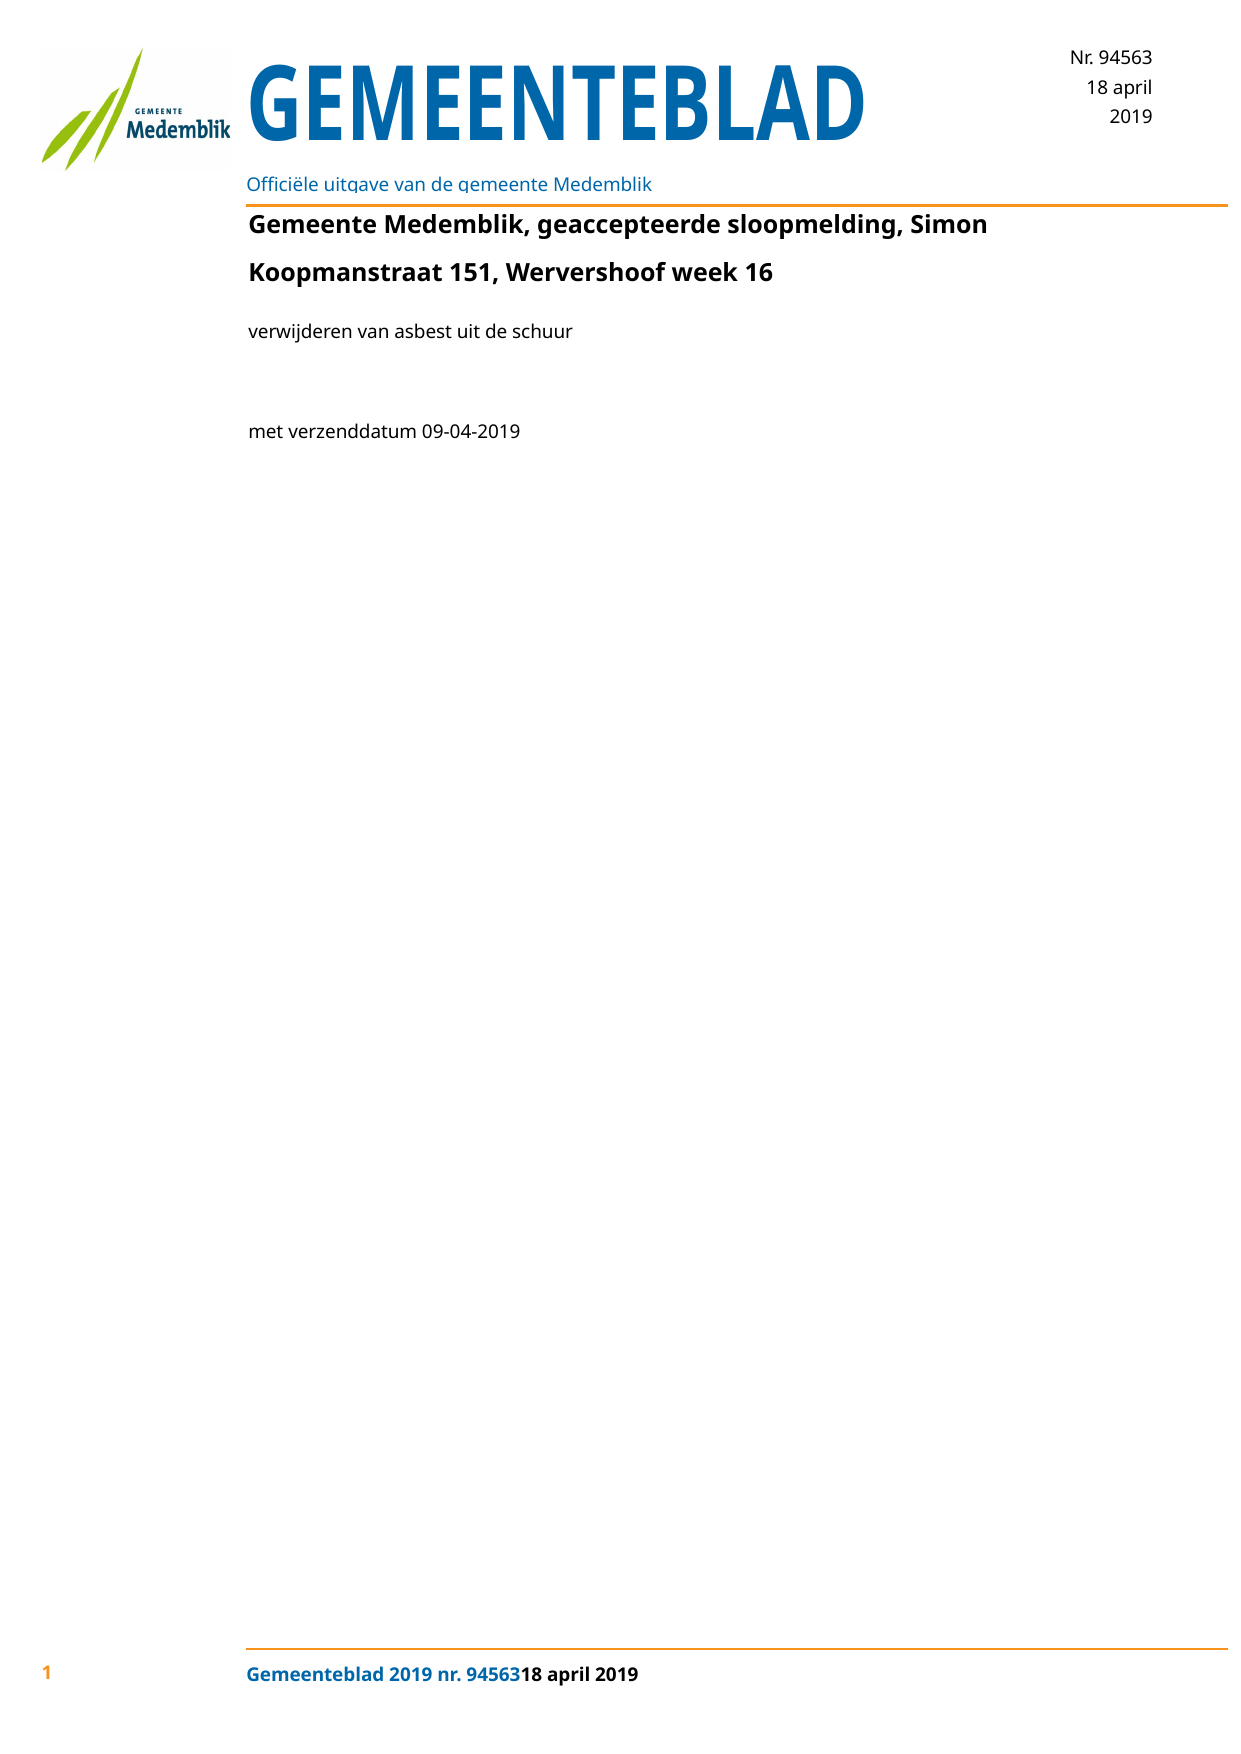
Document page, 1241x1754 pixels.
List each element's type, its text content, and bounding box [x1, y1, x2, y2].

text verwijderen van asbest uit de schuur [248, 318, 1152, 344]
picture [41, 47, 231, 172]
text met verzenddatum 09-04-2019 [248, 419, 1152, 444]
text Gemeente Medemblik, geaccepteerde sloopmelding, Simon Koopmanstraat 151, Wervershoof week 16 [248, 207, 1152, 288]
